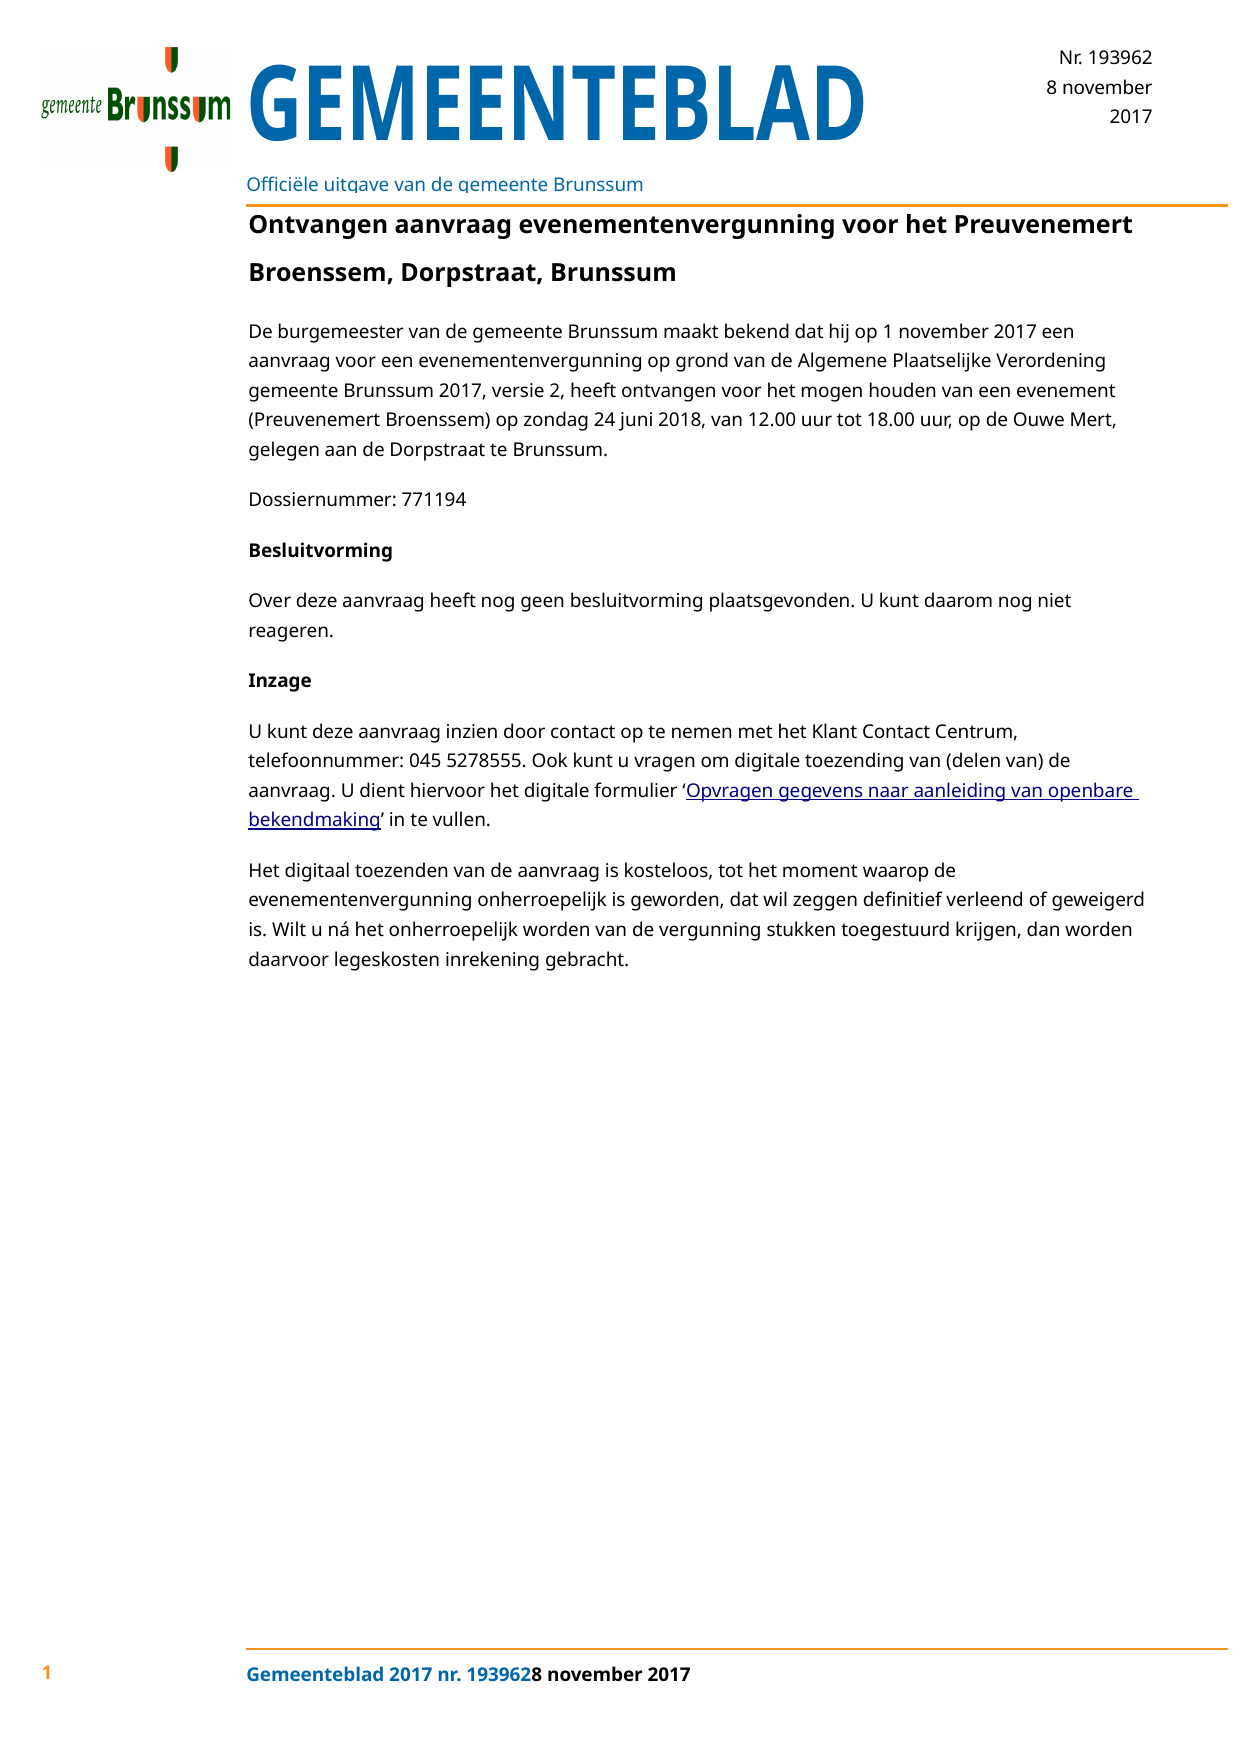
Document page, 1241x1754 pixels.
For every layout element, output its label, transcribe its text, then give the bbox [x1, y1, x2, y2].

text Dossiernummer: 771194 [248, 487, 1152, 512]
text Het digitaal toezenden van de aanvraag is kosteloos, tot het moment waarop de evenementenvergunning onherroepelijk is geworden, dat wil zeggen definitief verleend of geweigerd is. Wilt u ná het onherroepelijk worden van de vergunning stukken toegestuurd krijgen, dan worden daarvoor legeskosten inrekening gebracht. [248, 857, 1152, 972]
text Ontvangen aanvraag evenementenvergunning voor het Preuvenemert Broenssem, Dorpstraat, Brunssum [248, 207, 1152, 288]
text U kunt deze aanvraag inzien door contact op te nemen met het Klant Contact Centrum, telefoonnummer: 045 5278555. Ook kunt u vragen om digitale toezending van (delen van) de aanvraag. U dient hiervoor het digitale formulier ‘Opvragen gegevens naar aanleiding van openbare bekendmaking’ in te vullen. [248, 718, 1152, 832]
text Besluitvorming [248, 537, 1152, 563]
text Over deze aanvraag heeft nog geen besluitvorming plaatsgevonden. U kunt daarom nog niet reageren. [248, 587, 1152, 643]
text Inzage [248, 667, 1152, 693]
text De burgemeester van de gemeente Brunssum maakt bekend dat hij op 1 november 2017 een aanvraag voor een evenementenvergunning op grond van de Algemene Plaatselijke Verordening gemeente Brunssum 2017, versie 2, heeft ontvangen voor het mogen houden van een evenement (Preuvenemert Broenssem) op zondag 24 juni 2018, van 12.00 uur tot 18.00 uur, op de Ouwe Mert, gelegen aan de Dorpstraat te Brunssum. [248, 318, 1152, 462]
picture [41, 47, 231, 172]
